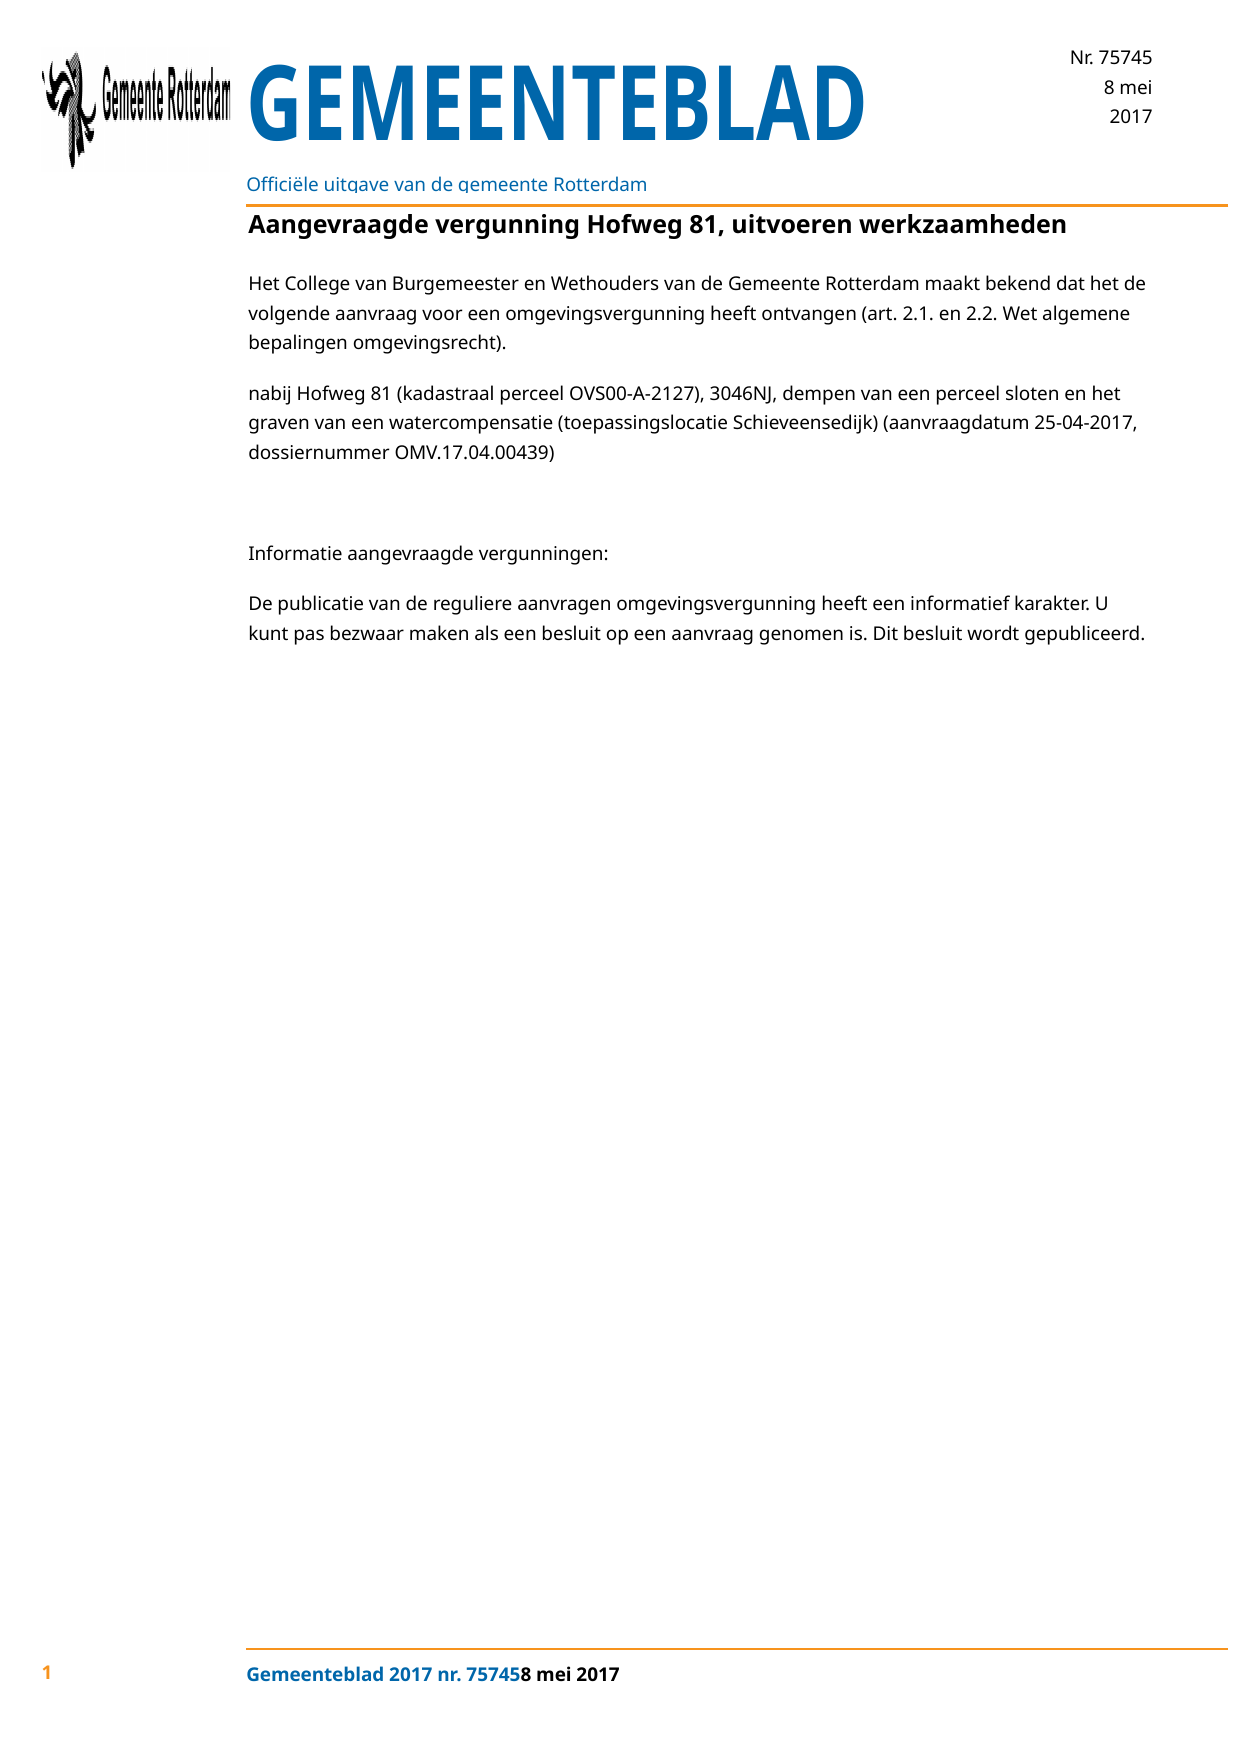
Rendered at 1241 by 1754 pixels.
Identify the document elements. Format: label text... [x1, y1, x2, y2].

text Aangevraagde vergunning Hofweg 81, uitvoeren werkzaamheden [248, 207, 1152, 241]
picture [41, 47, 231, 172]
text nabij Hofweg 81 (kadastraal perceel OVS00-A-2127), 3046NJ, dempen van een perceel sloten en het graven van een watercompensatie (toepassingslocatie Schieveensedijk) (aanvraagdatum 25-04-2017, dossiernummer OMV.17.04.00439) [248, 380, 1152, 465]
text Informatie aangevraagde vergunningen: [248, 540, 1152, 566]
text De publicatie van de reguliere aanvragen omgevingsvergunning heeft een informatief karakter. U kunt pas bezwaar maken als een besluit op een aanvraag genomen is. Dit besluit wordt gepubliceerd. [248, 590, 1152, 646]
text Het College van Burgemeester en Wethouders van de Gemeente Rotterdam maakt bekend dat het de volgende aanvraag voor een omgevingsvergunning heeft ontvangen (art. 2.1. en 2.2. Wet algemene bepalingen omgevingsrecht). [248, 270, 1152, 355]
